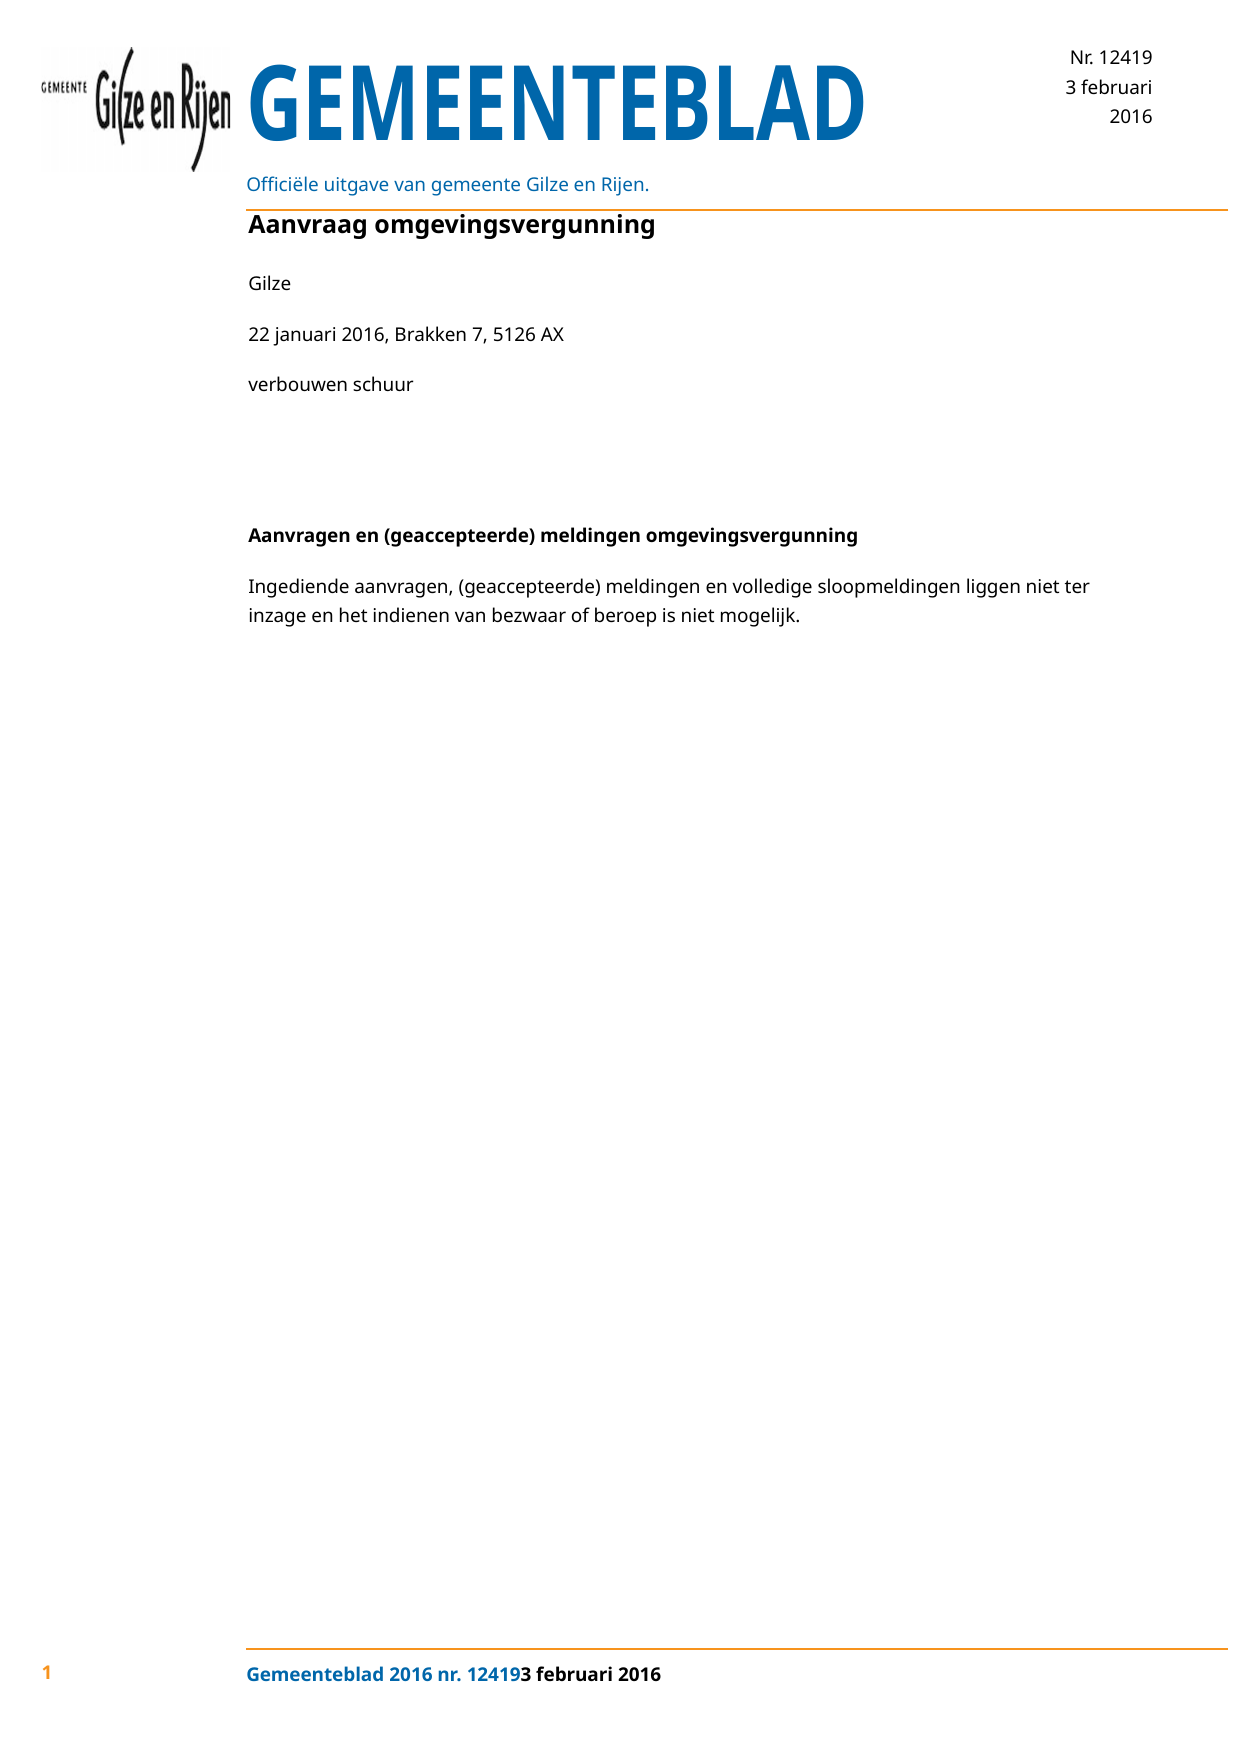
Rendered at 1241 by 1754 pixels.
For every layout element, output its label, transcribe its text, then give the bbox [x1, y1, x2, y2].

picture [41, 47, 231, 172]
text 22 januari 2016, Brakken 7, 5126 AX [248, 321, 1152, 346]
text Ingediende aanvragen, (geaccepteerde) meldingen en volledige sloopmeldingen liggen niet ter inzage en het indienen van bezwaar of beroep is niet mogelijk. [248, 573, 1152, 628]
text Aanvraag omgevingsvergunning [248, 211, 1152, 241]
text Aanvragen en (geaccepteerde) meldingen omgevingsvergunning [248, 522, 1152, 548]
text Gilze [248, 270, 1152, 296]
text verbouwen schuur [248, 371, 1152, 397]
